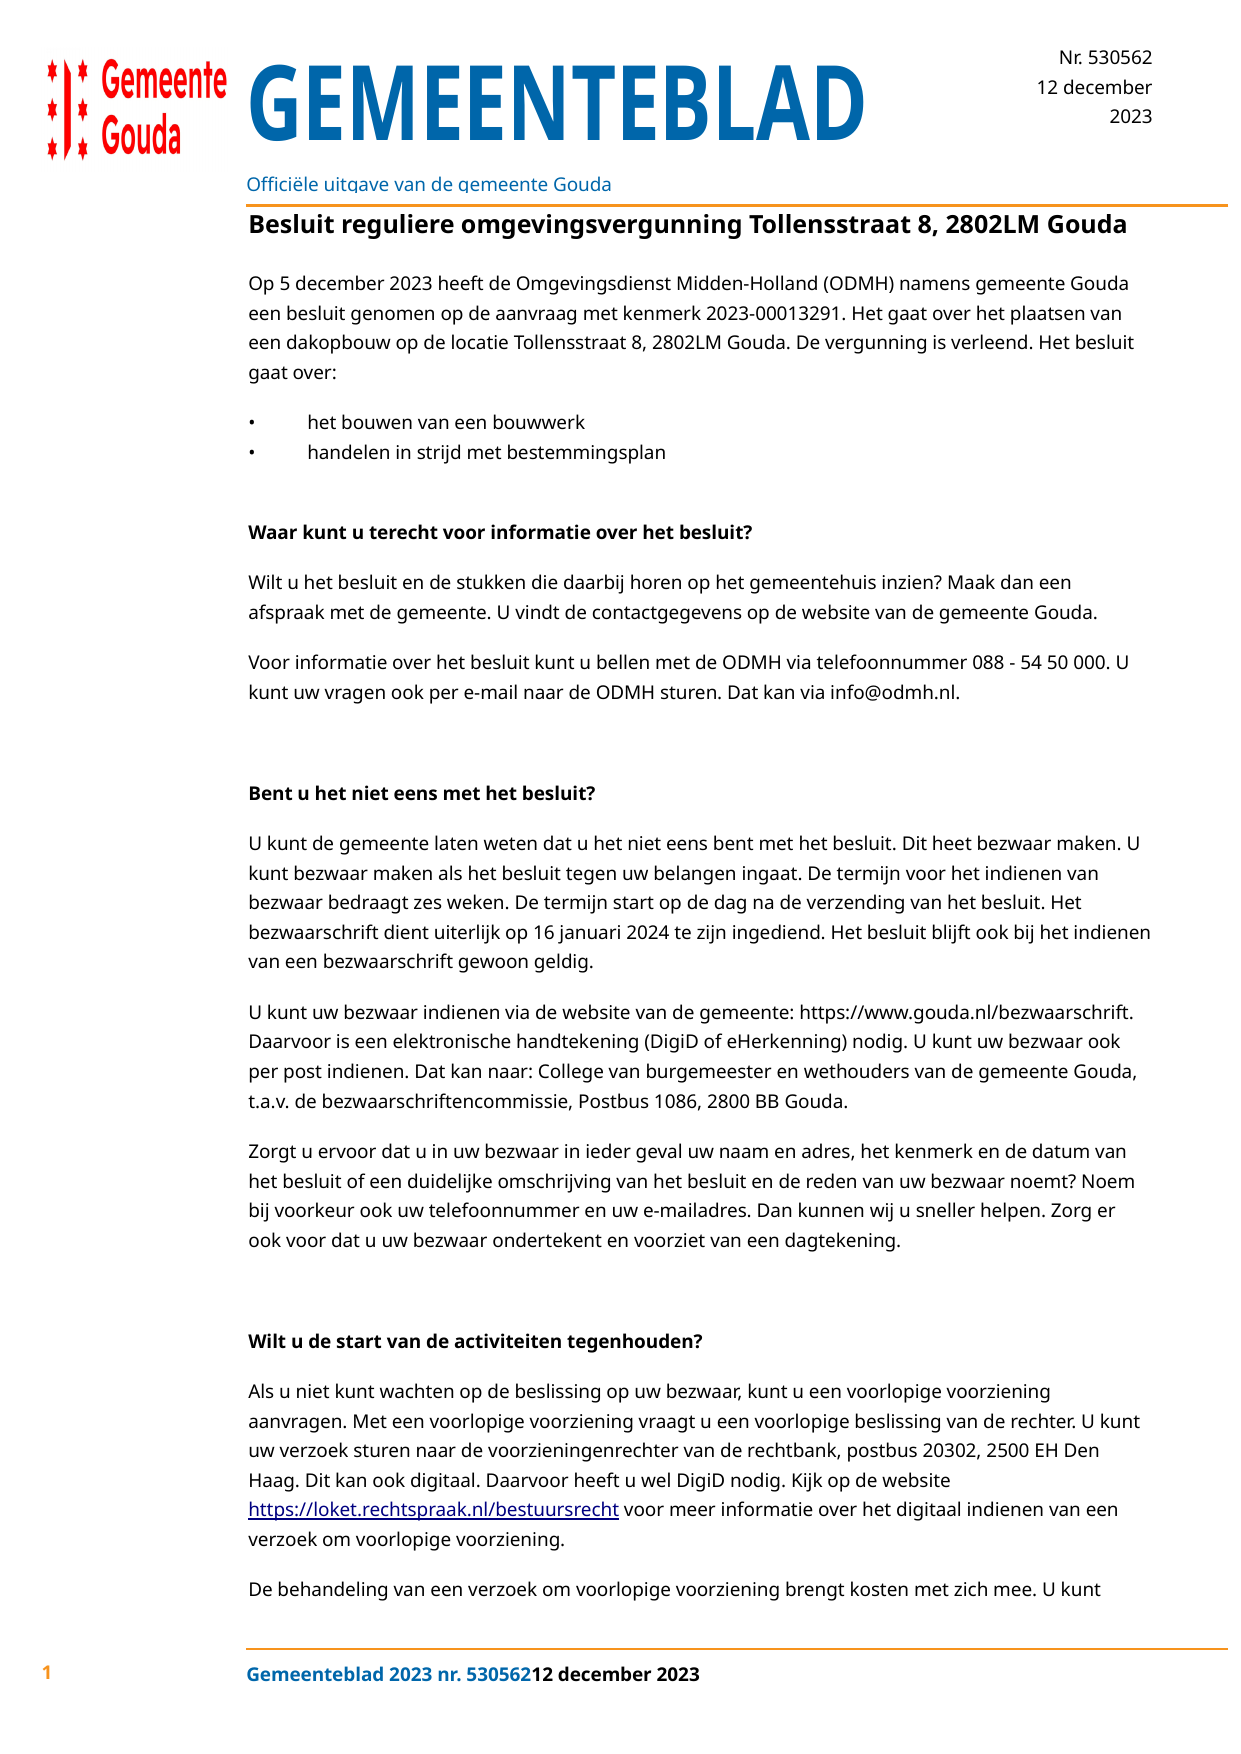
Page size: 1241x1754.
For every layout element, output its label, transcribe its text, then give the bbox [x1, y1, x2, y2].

text Bent u het niet eens met het besluit? [248, 780, 1152, 806]
text U kunt uw bezwaar indienen via de website van de gemeente: https://www.gouda.nl/bezwaarschrift. Daarvoor is een elektronische handtekening (DigiD of eHerkenning) nodig. U kunt uw bezwaar ook per post indienen. Dat kan naar: College van burgemeester en wethouders van de gemeente Gouda, t.a.v. de bezwaarschriftencommissie, Postbus 1086, 2800 BB Gouda. [248, 999, 1152, 1113]
picture [41, 47, 231, 172]
text De behandeling van een verzoek om voorlopige voorziening brengt kosten met zich mee. U kunt [248, 1577, 1152, 1602]
text Waar kunt u terecht voor informatie over het besluit? [248, 519, 1152, 545]
text Als u niet kunt wachten op de beslissing op uw bezwaar, kunt u een voorlopige voorziening aanvragen. Met een voorlopige voorziening vraagt u een voorlopige beslissing van de rechter. U kunt uw verzoek sturen naar de voorzieningenrechter van de rechtbank, postbus 20302, 2500 EH Den Haag. Dit kan ook digitaal. Daarvoor heeft u wel DigiD nodig. Kijk op de website https://loket.rechtspraak.nl/bestuursrecht voor meer informatie over het digitaal indienen van een verzoek om voorlopige voorziening. [248, 1378, 1152, 1552]
list handelen in strijd met bestemmingsplan [248, 439, 1152, 465]
text U kunt de gemeente laten weten dat u het niet eens bent met het besluit. Dit heet bezwaar maken. U kunt bezwaar maken als het besluit tegen uw belangen ingaat. De termijn voor het indienen van bezwaar bedraagt zes weken. De termijn start op de dag na de verzending van het besluit. Het bezwaarschrift dient uiterlijk op 16 januari 2024 te zijn ingediend. Het besluit blijft ook bij het indienen van een bezwaarschrift gewoon geldig. [248, 830, 1152, 974]
text Wilt u de start van de activiteiten tegenhouden? [248, 1328, 1152, 1353]
text Zorgt u ervoor dat u in uw bezwaar in ieder geval uw naam en adres, het kenmerk en de datum van het besluit of een duidelijke omschrijving van het besluit en de reden van uw bezwaar noemt? Noem bij voorkeur ook uw telefoonnummer en uw e-mailadres. Dan kunnen wij u sneller helpen. Zorg er ook voor dat u uw bezwaar ondertekent en voorziet van een dagtekening. [248, 1138, 1152, 1253]
text Besluit reguliere omgevingsvergunning Tollensstraat 8, 2802LM Gouda [248, 207, 1152, 241]
text Voor informatie over het besluit kunt u bellen met de ODMH via telefoonnummer 088 - 54 50 000. U kunt uw vragen ook per e-mail naar de ODMH sturen. Dat kan via info@odmh.nl. [248, 649, 1152, 705]
text Op 5 december 2023 heeft de Omgevingsdienst Midden-Holland (ODMH) namens gemeente Gouda een besluit genomen op de aanvraag met kenmerk 2023-00013291. Het gaat over het plaatsen van een dakopbouw op de locatie Tollensstraat 8, 2802LM Gouda. De vergunning is verleend. Het besluit gaat over: [248, 270, 1152, 385]
text Wilt u het besluit en de stukken die daarbij horen op het gemeentehuis inzien? Maak dan een afspraak met de gemeente. U vindt de contactgegevens op de website van de gemeente Gouda. [248, 569, 1152, 625]
list het bouwen van een bouwwerk [248, 409, 1152, 435]
